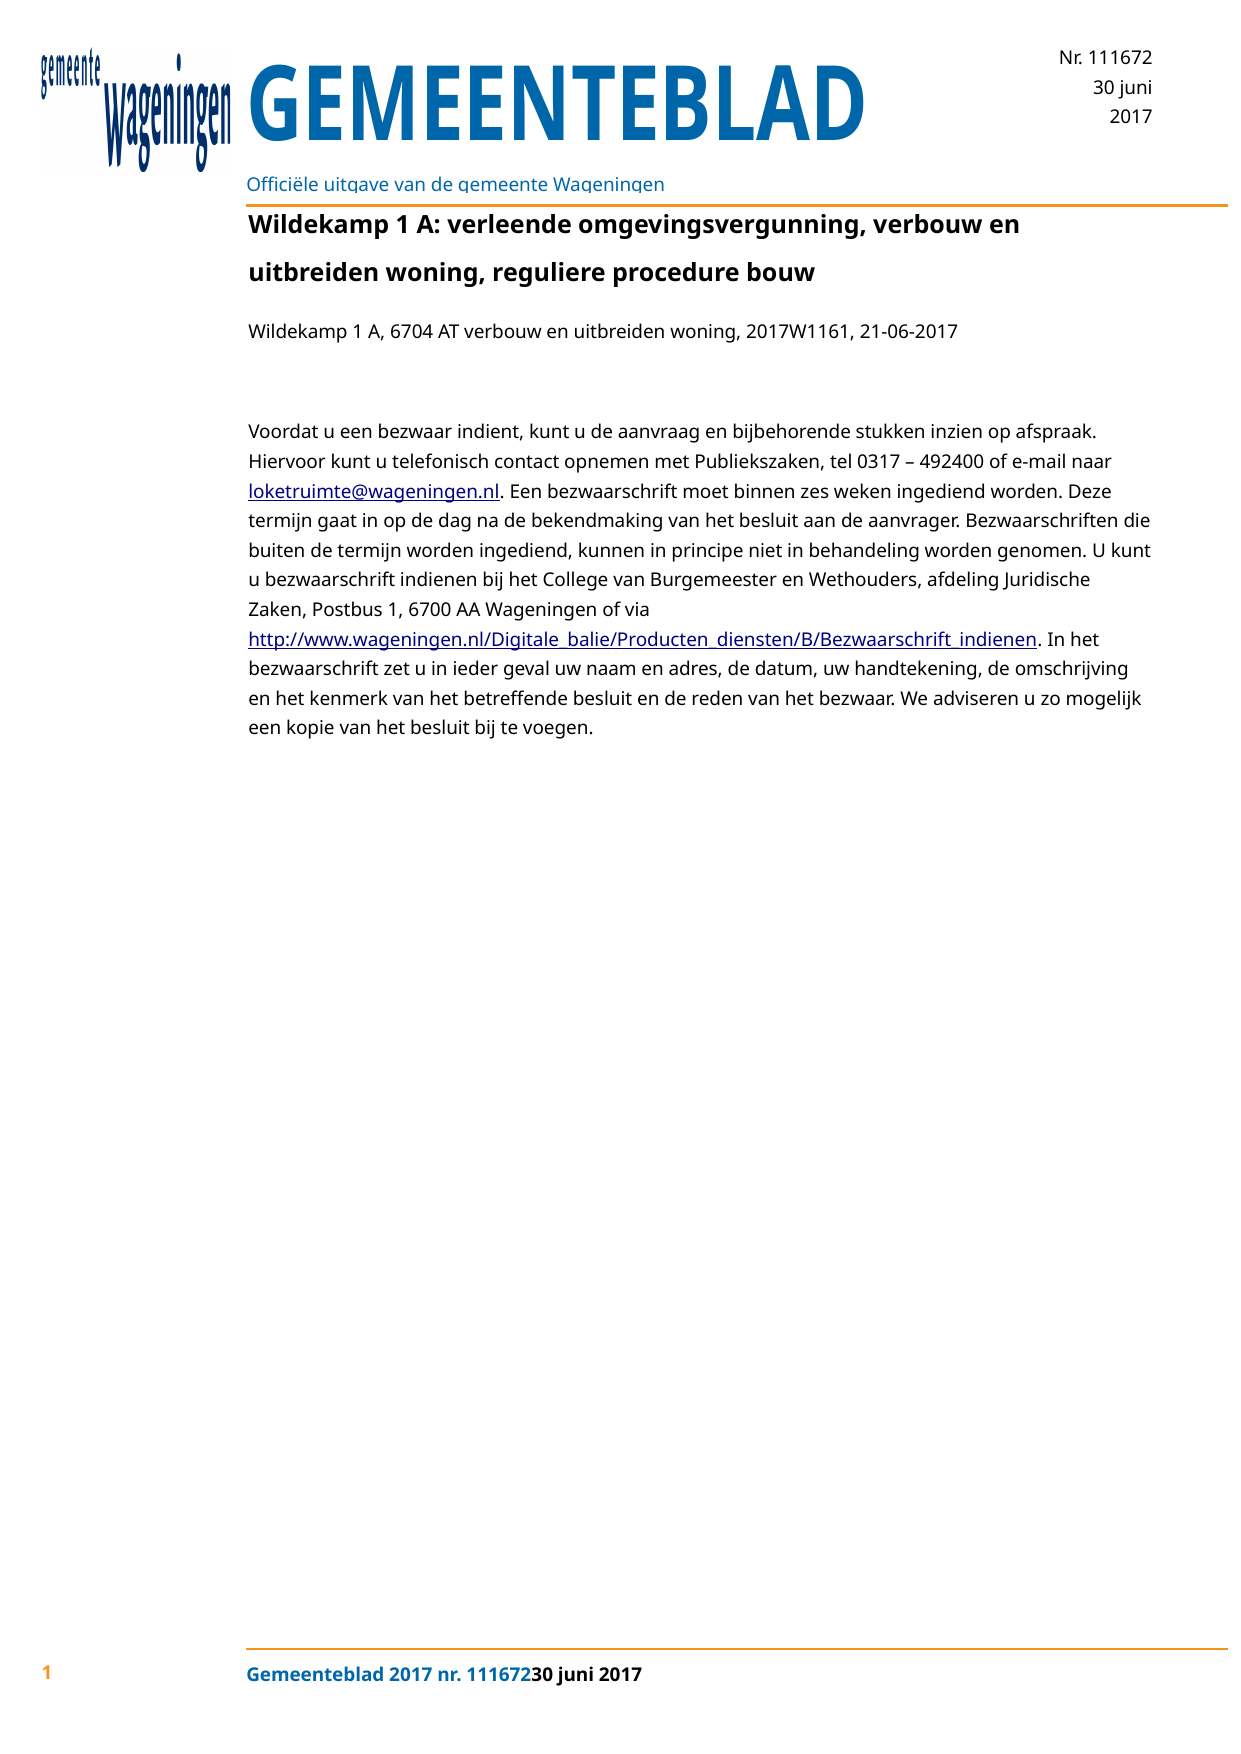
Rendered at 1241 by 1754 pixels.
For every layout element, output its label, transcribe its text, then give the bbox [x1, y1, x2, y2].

text Wildekamp 1 A: verleende omgevingsvergunning, verbouw en uitbreiden woning, reguliere procedure bouw [248, 207, 1152, 288]
text Wildekamp 1 A, 6704 AT verbouw en uitbreiden woning, 2017W1161, 21-06-2017 [248, 318, 1152, 344]
text Voordat u een bezwaar indient, kunt u de aanvraag en bijbehorende stukken inzien op afspraak. Hiervoor kunt u telefonisch contact opnemen met Publiekszaken, tel 0317 – 492400 of e-mail naar loketruimte@wageningen.nl. Een bezwaarschrift moet binnen zes weken ingediend worden. Deze termijn gaat in op de dag na de bekendmaking van het besluit aan de aanvrager. Bezwaarschriften die buiten de termijn worden ingediend, kunnen in principe niet in behandeling worden genomen. U kunt u bezwaarschrift indienen bij het College van Burgemeester en Wethouders, afdeling Juridische Zaken, Postbus 1, 6700 AA Wageningen of via http://www.wageningen.nl/Digitale_balie/Producten_diensten/B/Bezwaarschrift_indienen. In het bezwaarschrift zet u in ieder geval uw naam en adres, de datum, uw handtekening, de omschrijving en het kenmerk van het betreffende besluit en de reden van het bezwaar. We adviseren u zo mogelijk een kopie van het besluit bij te voegen. [248, 419, 1152, 740]
picture [41, 47, 231, 172]
